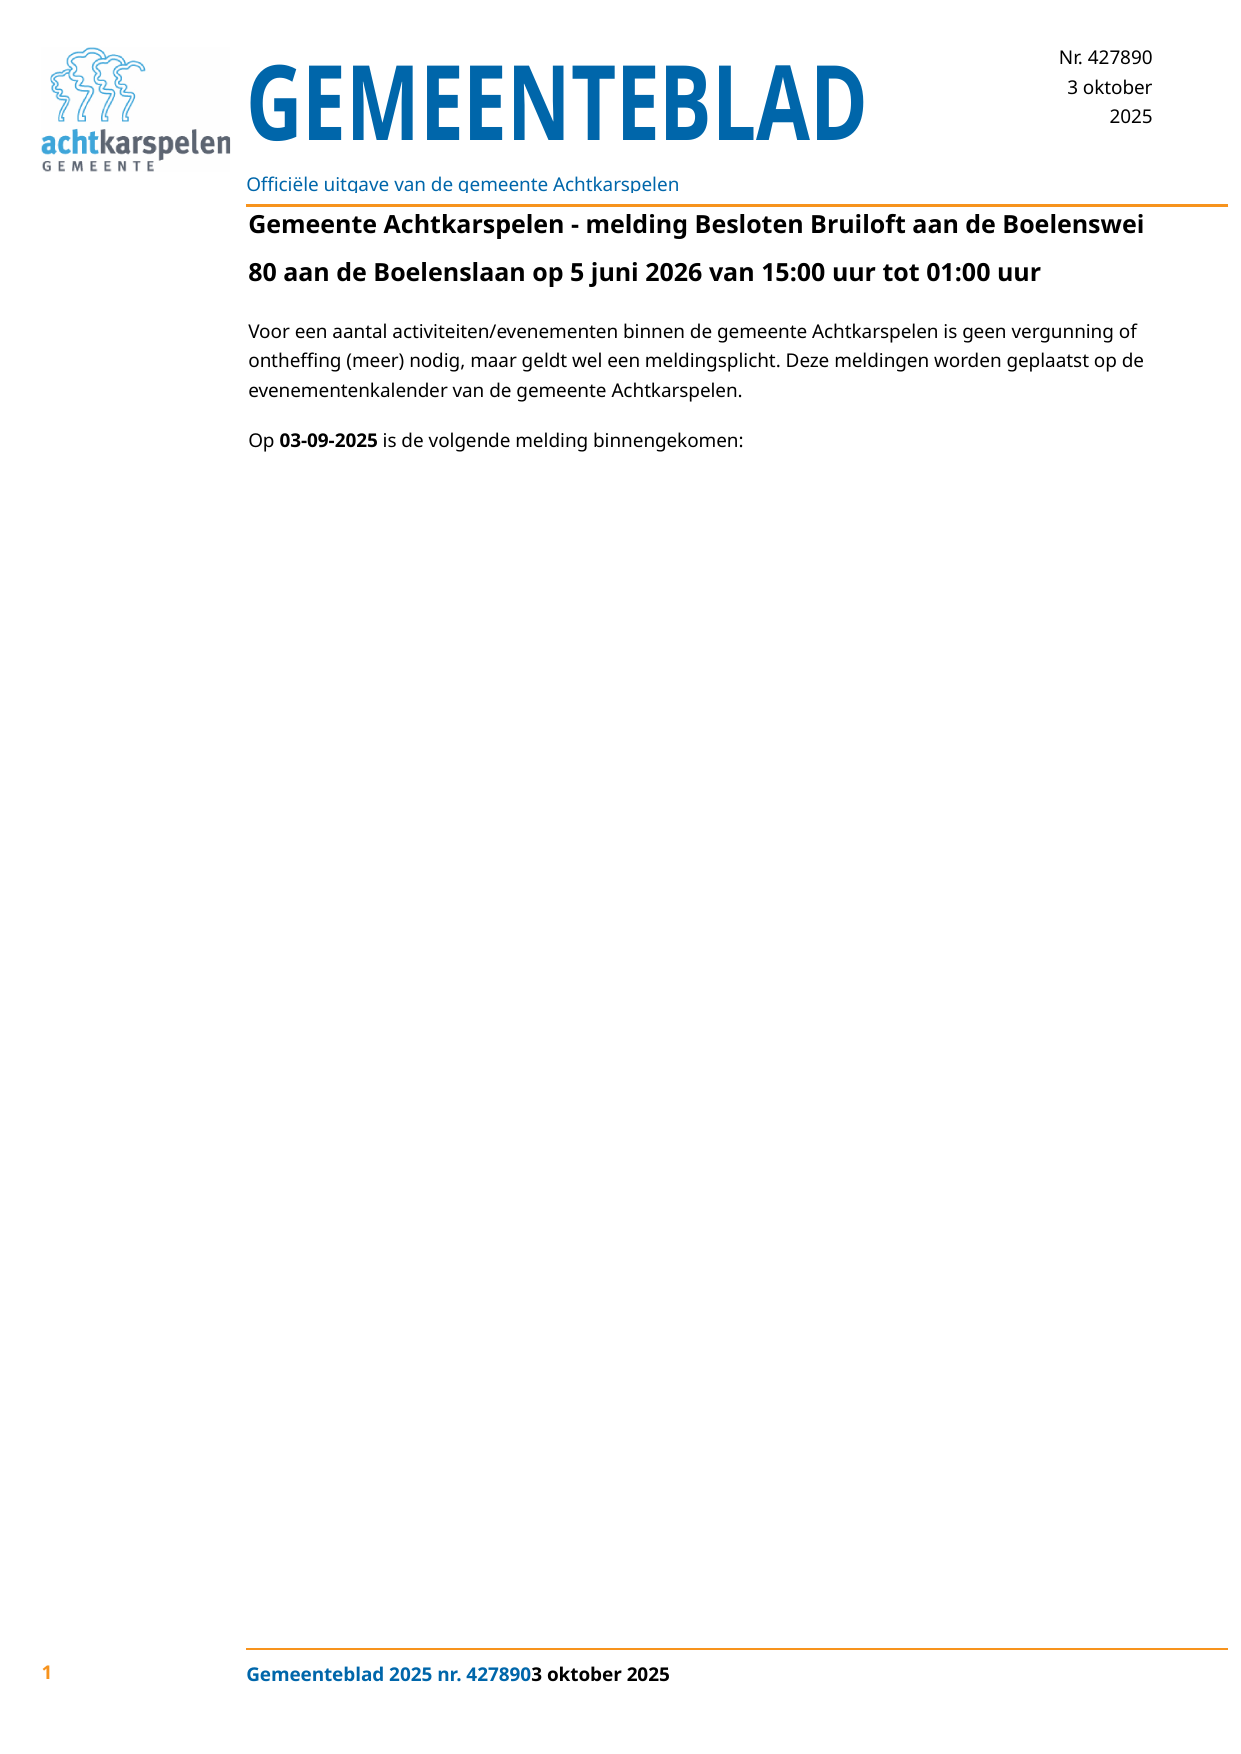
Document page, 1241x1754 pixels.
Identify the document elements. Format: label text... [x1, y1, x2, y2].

picture [41, 47, 231, 172]
text Voor een aantal activiteiten/evenementen binnen de gemeente Achtkarspelen is geen vergunning of ontheffing (meer) nodig, maar geldt wel een meldingsplicht. Deze meldingen worden geplaatst op de evenementenkalender van de gemeente Achtkarspelen. [248, 318, 1152, 403]
text Op 03-09-2025 is de volgende melding binnengekomen: [248, 427, 1152, 453]
text Gemeente Achtkarspelen - melding Besloten Bruiloft aan de Boelenswei 80 aan de Boelenslaan op 5 juni 2026 van 15:00 uur tot 01:00 uur [248, 207, 1152, 288]
